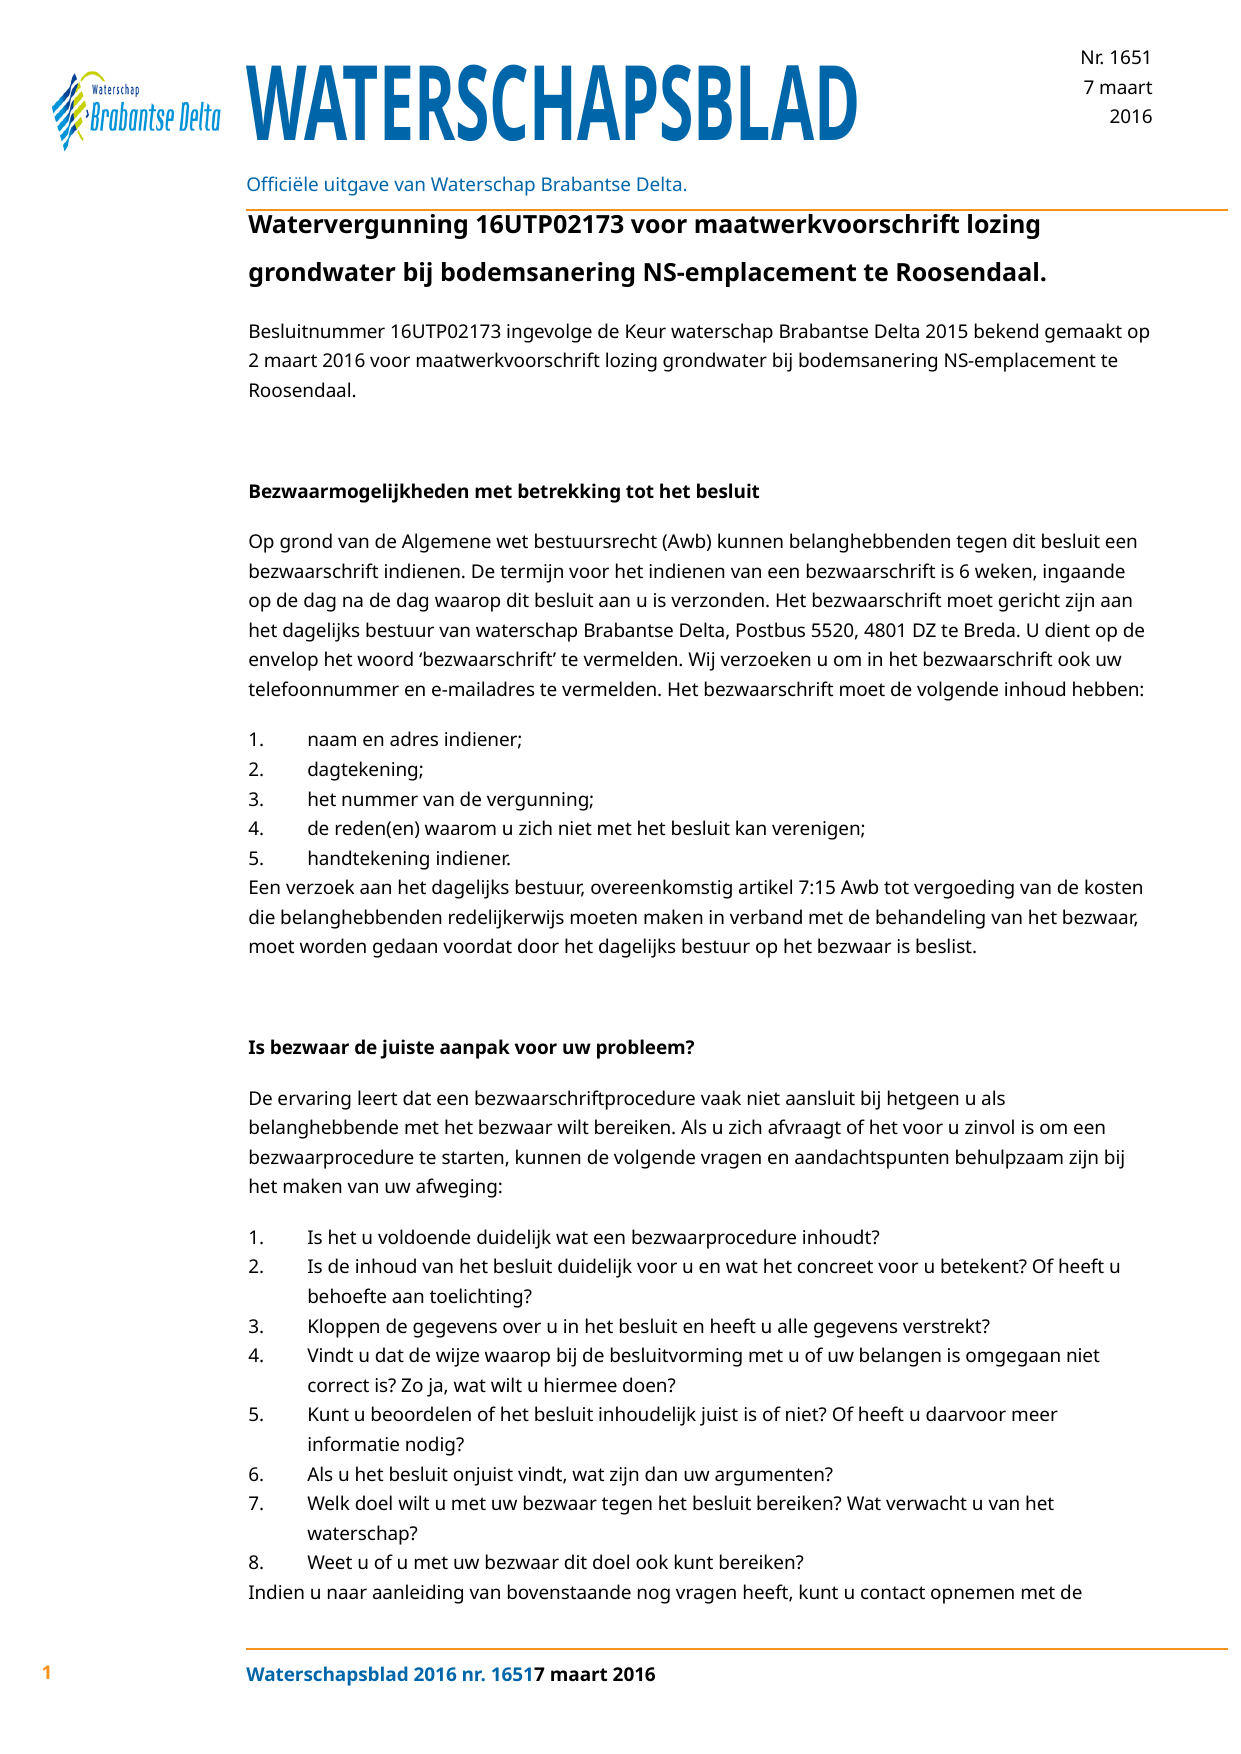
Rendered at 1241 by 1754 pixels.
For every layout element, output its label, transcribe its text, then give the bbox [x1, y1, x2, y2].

list Kloppen de gegevens over u in het besluit en heeft u alle gegevens verstrekt? [248, 1313, 1152, 1339]
text Watervergunning 16UTP02173 voor maatwerkvoorschrift lozing grondwater bij bodemsanering NS-emplacement te Roosendaal. [248, 211, 1152, 288]
list dagtekening; [248, 756, 1152, 782]
text Bezwaarmogelijkheden met betrekking tot het besluit [248, 478, 1152, 504]
list Als u het besluit onjuist vindt, wat zijn dan uw argumenten? [248, 1461, 1152, 1487]
list Welk doel wilt u met uw bezwaar tegen het besluit bereiken? Wat verwacht u van het waterschap? [248, 1490, 1152, 1546]
list naam en adres indiener; [248, 727, 1152, 752]
list het nummer van de vergunning; [248, 786, 1152, 812]
list Is de inhoud van het besluit duidelijk voor u en wat het concreet voor u betekent? Of heeft u behoefte aan toelichting? [248, 1254, 1152, 1309]
text Indien u naar aanleiding van bovenstaande nog vragen heeft, kunt u contact opnemen met de [248, 1579, 1152, 1605]
list Kunt u beoordelen of het besluit inhoudelijk juist is of niet? Of heeft u daarvoor meer informatie nodig? [248, 1402, 1152, 1457]
text Op grond van de Algemene wet bestuursrecht (Awb) kunnen belanghebbenden tegen dit besluit een bezwaarschrift indienen. De termijn voor het indienen van een bezwaarschrift is 6 weken, ingaande op de dag na de dag waarop dit besluit aan u is verzonden. Het bezwaarschrift moet gericht zijn aan het dagelijks bestuur van waterschap Brabantse Delta, Postbus 5520, 4801 DZ te Breda. U dient op de envelop het woord ‘bezwaarschrift’ te vermelden. Wij verzoeken u om in het bezwaarschrift ook uw telefoonnummer en e‑mailadres te vermelden. Het bezwaarschrift moet de volgende inhoud hebben: [248, 528, 1152, 702]
text Besluitnummer 16UTP02173 ingevolge de Keur waterschap Brabantse Delta 2015 bekend gemaakt op 2 maart 2016 voor maatwerkvoorschrift lozing grondwater bij bodemsanering NS-emplacement te Roosendaal. [248, 318, 1152, 403]
text De ervaring leert dat een bezwaarschriftprocedure vaak niet aansluit bij hetgeen u als belanghebbende met het bezwaar wilt bereiken. Als u zich afvraagt of het voor u zinvol is om een bezwaarprocedure te starten, kunnen de volgende vragen en aandachtspunten behulpzaam zijn bij het maken van uw afweging: [248, 1085, 1152, 1199]
text Een verzoek aan het dagelijks bestuur, overeenkomstig artikel 7:15 Awb tot vergoeding van de kosten die belanghebbenden redelijkerwijs moeten maken in verband met de behandeling van het bezwaar, moet worden gedaan voordat door het dagelijks bestuur op het bezwaar is beslist. [248, 874, 1152, 959]
picture [41, 47, 231, 172]
list handtekening indiener. [248, 845, 1152, 871]
list Vindt u dat de wijze waarop bij de besluitvorming met u of uw belangen is omgegaan niet correct is? Zo ja, wat wilt u hiermee doen? [248, 1342, 1152, 1398]
list Weet u of u met uw bezwaar dit doel ook kunt bereiken? [248, 1549, 1152, 1575]
list de reden(en) waarom u zich niet met het besluit kan verenigen; [248, 815, 1152, 841]
list Is het u voldoende duidelijk wat een bezwaarprocedure inhoudt? [248, 1224, 1152, 1250]
text Is bezwaar de juiste aanpak voor uw probleem? [248, 1034, 1152, 1060]
